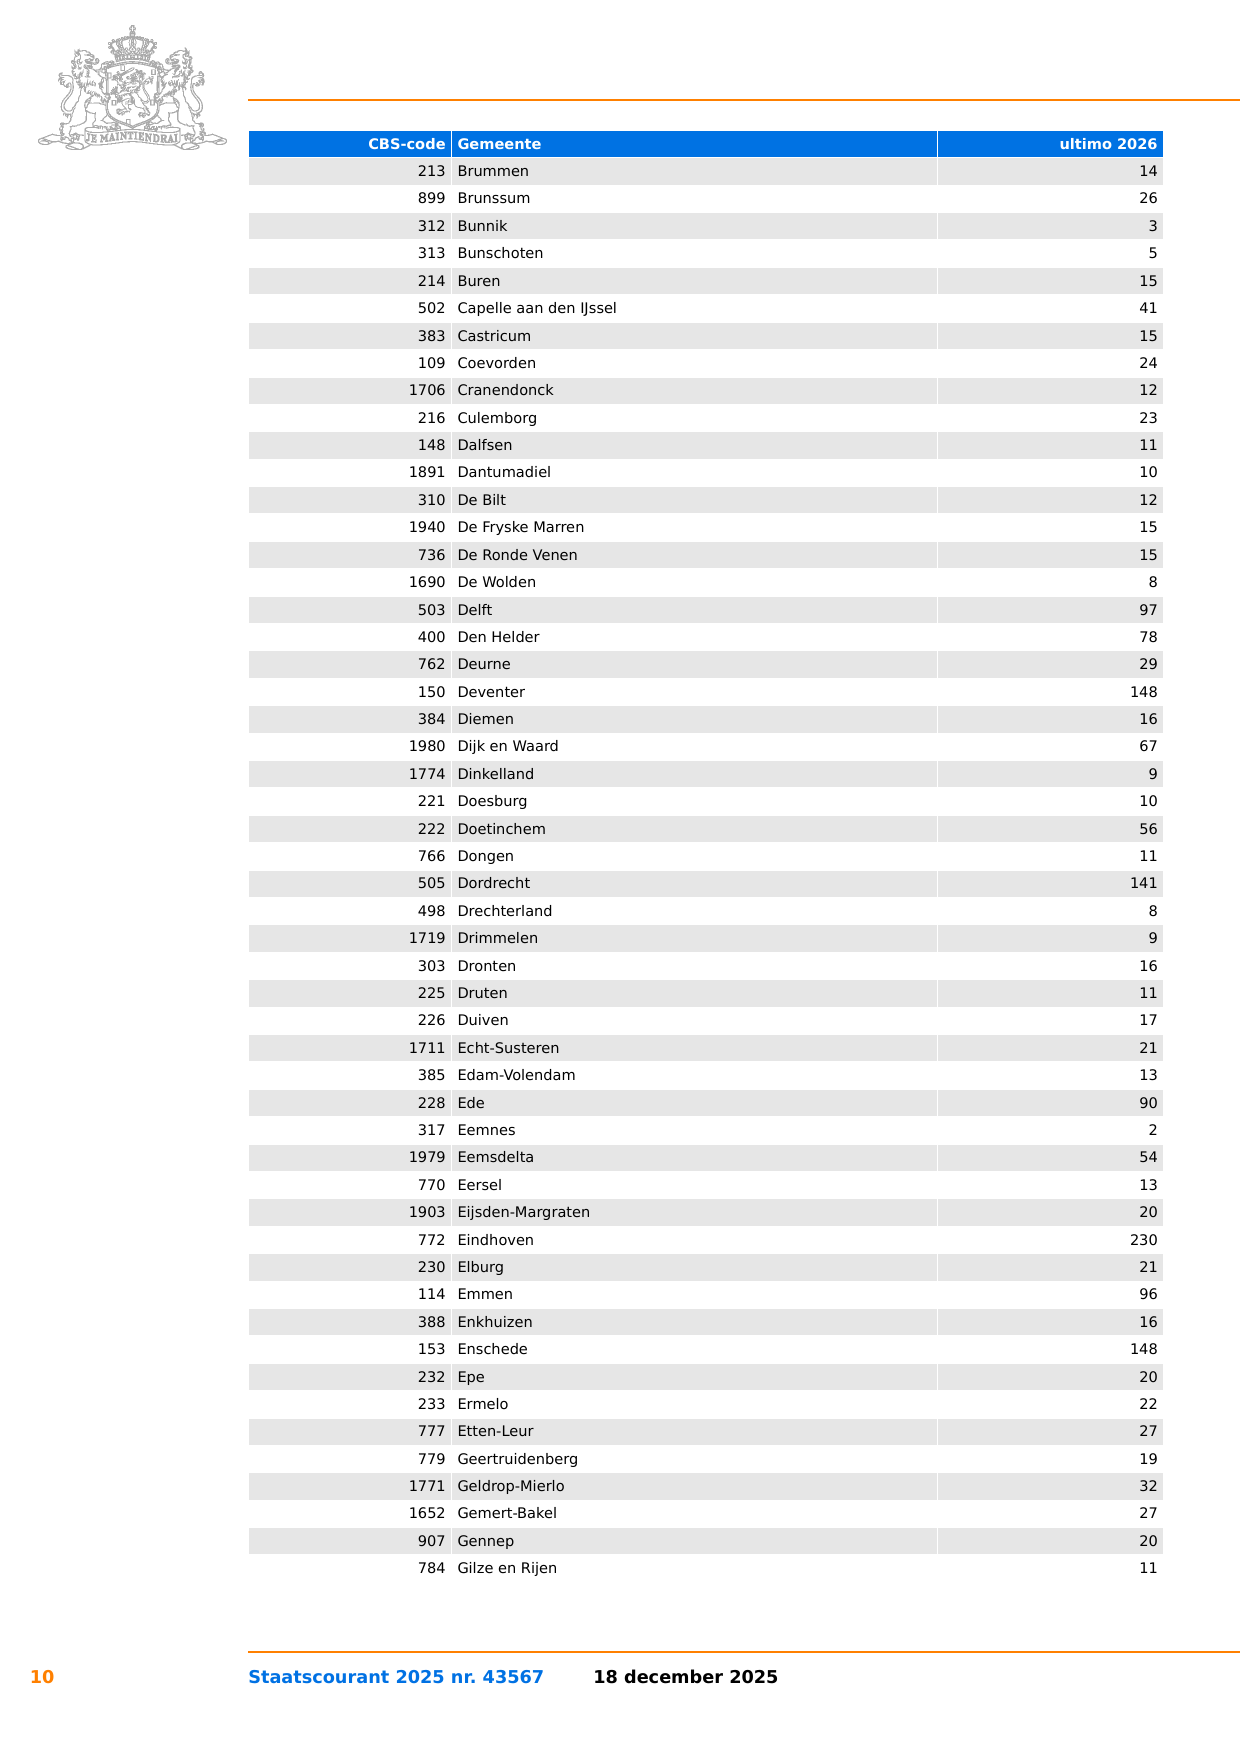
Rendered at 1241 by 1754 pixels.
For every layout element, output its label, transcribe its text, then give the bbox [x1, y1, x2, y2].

table_cell Culemborg [452, 405, 937, 431]
table_cell 233 [249, 1391, 451, 1417]
table_cell 1979 [249, 1145, 451, 1171]
table_cell 13 [938, 1172, 1163, 1198]
table_cell Dijk en Waard [452, 734, 937, 760]
table_cell 1940 [249, 515, 451, 541]
table_cell 148 [249, 432, 451, 459]
table_cell 20 [938, 1528, 1163, 1554]
table_cell Eersel [452, 1172, 937, 1198]
table_cell 772 [249, 1227, 451, 1253]
table_cell 400 [249, 624, 451, 650]
table_cell Etten-Leur [452, 1419, 937, 1445]
table_cell 10 [938, 789, 1163, 815]
table_cell 503 [249, 597, 451, 623]
table_cell 1652 [249, 1501, 451, 1527]
table_cell 56 [938, 816, 1163, 842]
table_header ultimo 2026 [938, 131, 1163, 157]
table_cell 784 [249, 1556, 451, 1582]
table_cell 21 [938, 1035, 1163, 1061]
table_cell 228 [249, 1090, 451, 1116]
table_cell 19 [938, 1446, 1163, 1472]
table_cell 13 [938, 1063, 1163, 1089]
table_cell 9 [938, 925, 1163, 952]
table_cell Doesburg [452, 789, 937, 815]
table_cell 214 [249, 268, 451, 294]
table_cell Bunschoten [452, 241, 937, 267]
table_cell Epe [452, 1364, 937, 1390]
table_cell 226 [249, 1008, 451, 1034]
table_cell 762 [249, 651, 451, 678]
table_cell 11 [938, 980, 1163, 1007]
table_cell Emmen [452, 1282, 937, 1308]
table_cell 5 [938, 241, 1163, 267]
table_cell Eindhoven [452, 1227, 937, 1253]
table_cell Dalfsen [452, 432, 937, 459]
table_cell 502 [249, 295, 451, 322]
table_cell 1891 [249, 460, 451, 486]
table_cell 1771 [249, 1473, 451, 1500]
table_cell 225 [249, 980, 451, 1007]
table_cell Ermelo [452, 1391, 937, 1417]
table_cell 16 [938, 1309, 1163, 1335]
table_cell 1980 [249, 734, 451, 760]
table_cell Enkhuizen [452, 1309, 937, 1335]
table_cell 96 [938, 1282, 1163, 1308]
table_cell 10 [938, 460, 1163, 486]
table_cell 779 [249, 1446, 451, 1472]
table_cell 15 [938, 542, 1163, 568]
table_cell 736 [249, 542, 451, 568]
table_cell Buren [452, 268, 937, 294]
table_cell Gemert-Bakel [452, 1501, 937, 1527]
table_cell 27 [938, 1501, 1163, 1527]
table_cell 109 [249, 350, 451, 376]
table_cell Echt-Susteren [452, 1035, 937, 1061]
table_cell 20 [938, 1199, 1163, 1226]
table_cell 15 [938, 323, 1163, 349]
table_cell De Fryske Marren [452, 515, 937, 541]
table_cell Geertruidenberg [452, 1446, 937, 1472]
table_cell Eijsden-Margraten [452, 1199, 937, 1226]
table_cell 26 [938, 186, 1163, 212]
table_cell De Bilt [452, 487, 937, 513]
table_cell Dordrecht [452, 871, 937, 897]
table_cell 114 [249, 1282, 451, 1308]
table_cell 12 [938, 378, 1163, 404]
table_cell 11 [938, 843, 1163, 869]
table_cell Cranendonck [452, 378, 937, 404]
table_cell 41 [938, 295, 1163, 322]
table_header CBS-code [249, 131, 451, 157]
table_cell 907 [249, 1528, 451, 1554]
table_cell 148 [938, 679, 1163, 705]
table_cell 16 [938, 706, 1163, 733]
table_cell Brunssum [452, 186, 937, 212]
table_cell 312 [249, 213, 451, 239]
table_cell 29 [938, 651, 1163, 678]
table_cell 20 [938, 1364, 1163, 1390]
table_cell 16 [938, 953, 1163, 979]
table_cell 21 [938, 1254, 1163, 1281]
table_header Gemeente [452, 131, 937, 157]
table_cell Dantumadiel [452, 460, 937, 486]
table_cell Elburg [452, 1254, 937, 1281]
table_cell 766 [249, 843, 451, 869]
table_cell 384 [249, 706, 451, 733]
table_cell 11 [938, 1556, 1163, 1582]
table_cell Duiven [452, 1008, 937, 1034]
table_cell Diemen [452, 706, 937, 733]
table_cell 11 [938, 432, 1163, 459]
table_cell 388 [249, 1309, 451, 1335]
table_cell Gilze en Rijen [452, 1556, 937, 1582]
table_cell 1719 [249, 925, 451, 952]
table_cell 3 [938, 213, 1163, 239]
table_cell 78 [938, 624, 1163, 650]
table_cell 150 [249, 679, 451, 705]
table_cell Delft [452, 597, 937, 623]
table_cell 15 [938, 268, 1163, 294]
table_cell 385 [249, 1063, 451, 1089]
table_cell 230 [938, 1227, 1163, 1253]
table_cell 14 [938, 158, 1163, 185]
table_cell Den Helder [452, 624, 937, 650]
table_cell 97 [938, 597, 1163, 623]
table_cell Dongen [452, 843, 937, 869]
table_cell 8 [938, 898, 1163, 924]
table_cell 222 [249, 816, 451, 842]
table_cell 8 [938, 569, 1163, 596]
table_cell 23 [938, 405, 1163, 431]
table_cell 17 [938, 1008, 1163, 1034]
table_cell Geldrop-Mierlo [452, 1473, 937, 1500]
table_cell Druten [452, 980, 937, 1007]
table_cell 24 [938, 350, 1163, 376]
table_cell 32 [938, 1473, 1163, 1500]
table_cell 313 [249, 241, 451, 267]
table_cell 1706 [249, 378, 451, 404]
table_cell Ede [452, 1090, 937, 1116]
table_cell Deventer [452, 679, 937, 705]
table_cell Drechterland [452, 898, 937, 924]
table_cell 22 [938, 1391, 1163, 1417]
table_cell De Wolden [452, 569, 937, 596]
table_cell 54 [938, 1145, 1163, 1171]
table_cell 1690 [249, 569, 451, 596]
table_cell De Ronde Venen [452, 542, 937, 568]
table_cell 232 [249, 1364, 451, 1390]
table_cell Dinkelland [452, 761, 937, 787]
table_cell 2 [938, 1117, 1163, 1143]
picture [38, 25, 227, 150]
table_cell 9 [938, 761, 1163, 787]
table_cell 777 [249, 1419, 451, 1445]
table_cell 770 [249, 1172, 451, 1198]
table_cell Eemsdelta [452, 1145, 937, 1171]
table_cell Castricum [452, 323, 937, 349]
table_cell 303 [249, 953, 451, 979]
table_cell Deurne [452, 651, 937, 678]
table_cell 230 [249, 1254, 451, 1281]
table_cell 216 [249, 405, 451, 431]
table_cell 1711 [249, 1035, 451, 1061]
table_cell 12 [938, 487, 1163, 513]
table_cell 67 [938, 734, 1163, 760]
table_cell 221 [249, 789, 451, 815]
table_cell 383 [249, 323, 451, 349]
table_cell Edam-Volendam [452, 1063, 937, 1089]
table_cell 1774 [249, 761, 451, 787]
table_cell 505 [249, 871, 451, 897]
table_cell Enschede [452, 1336, 937, 1363]
table_cell 317 [249, 1117, 451, 1143]
table_cell Coevorden [452, 350, 937, 376]
table_cell 310 [249, 487, 451, 513]
table_cell 899 [249, 186, 451, 212]
table_cell 1903 [249, 1199, 451, 1226]
table_cell 15 [938, 515, 1163, 541]
table_cell Eemnes [452, 1117, 937, 1143]
table_cell 213 [249, 158, 451, 185]
table_cell 498 [249, 898, 451, 924]
table_cell Gennep [452, 1528, 937, 1554]
table_cell 90 [938, 1090, 1163, 1116]
table_cell Bunnik [452, 213, 937, 239]
table_cell 153 [249, 1336, 451, 1363]
table_cell 148 [938, 1336, 1163, 1363]
table_cell Drimmelen [452, 925, 937, 952]
table_cell 27 [938, 1419, 1163, 1445]
table_cell Doetinchem [452, 816, 937, 842]
table_cell Capelle aan den IJssel [452, 295, 937, 322]
table_cell 141 [938, 871, 1163, 897]
table_cell Dronten [452, 953, 937, 979]
table_cell Brummen [452, 158, 937, 185]
